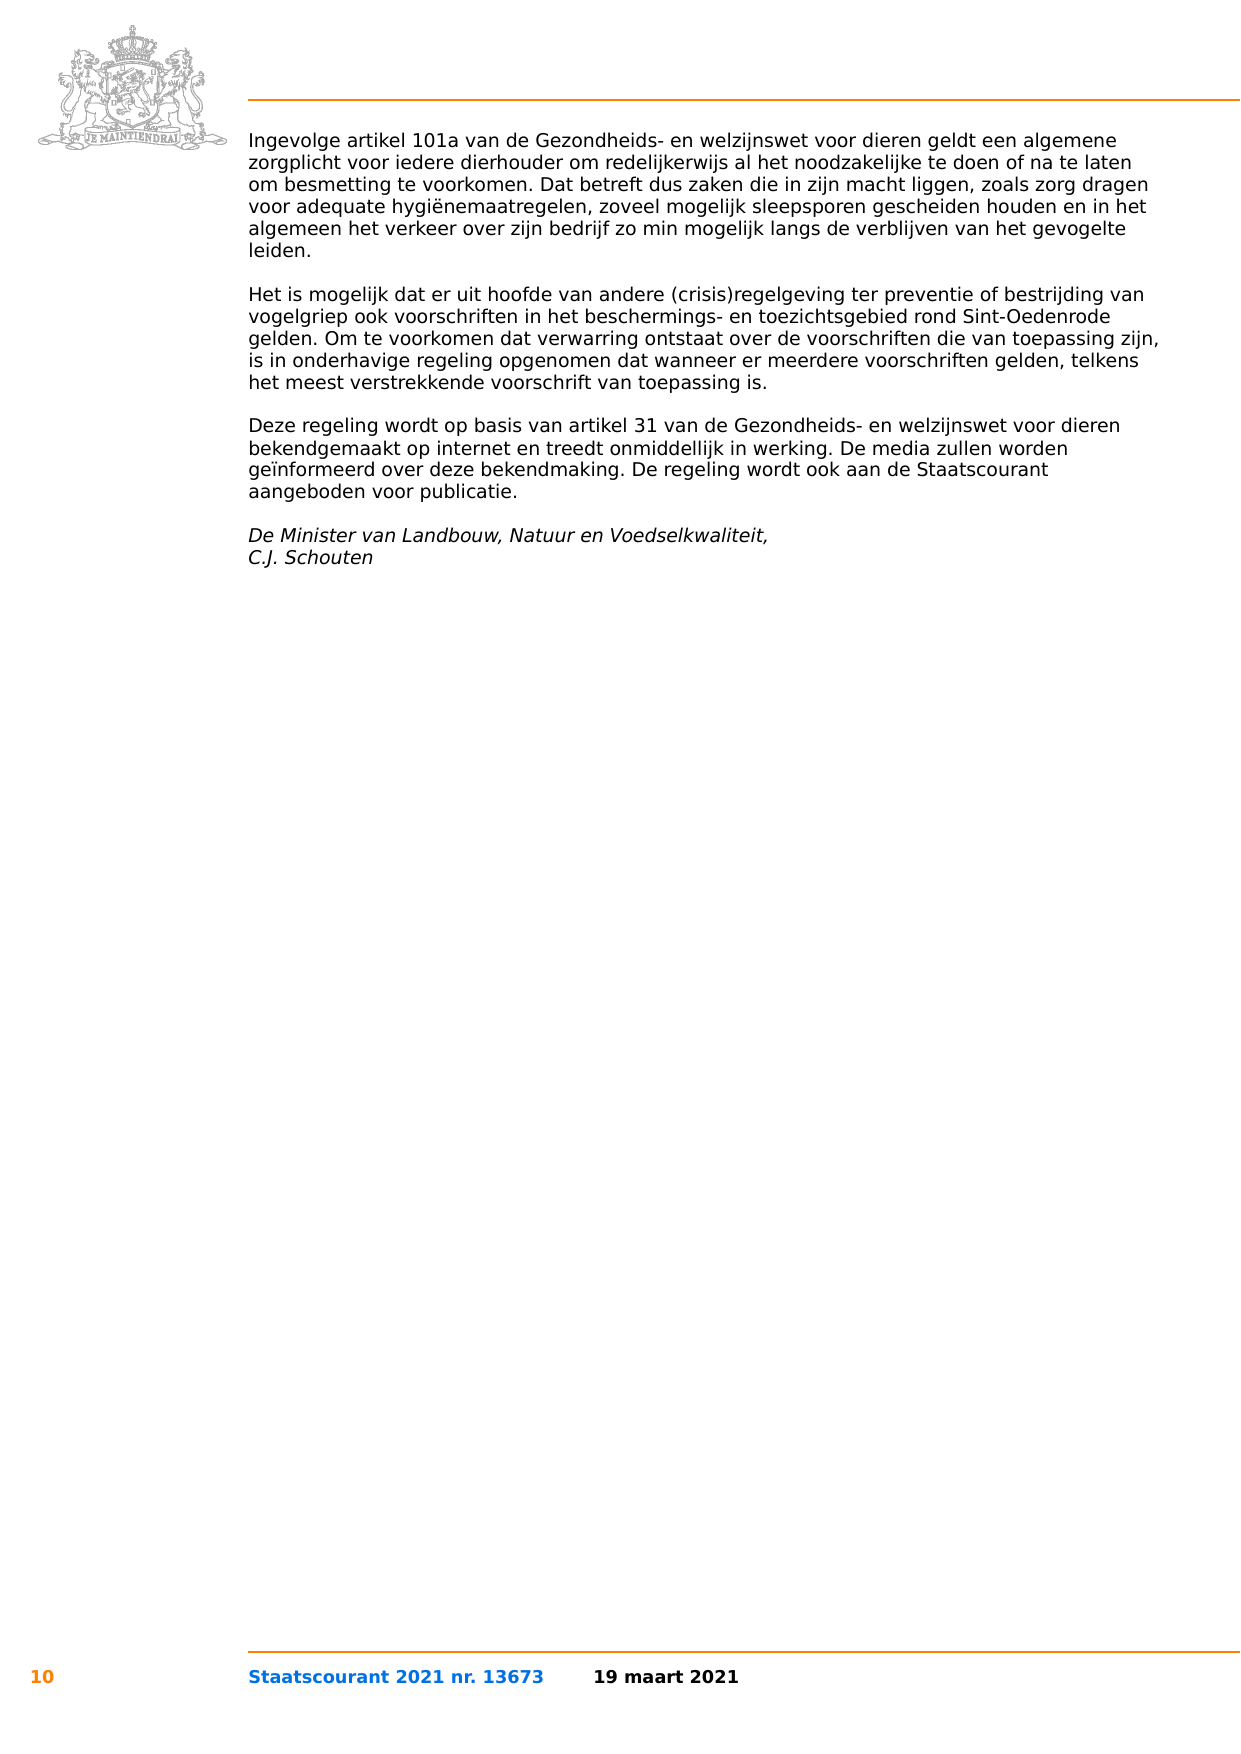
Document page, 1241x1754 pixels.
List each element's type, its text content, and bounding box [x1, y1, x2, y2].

text De Minister van Landbouw, Natuur en Voedselkwaliteit, C.J. Schouten [248, 525, 1163, 569]
text Het is mogelijk dat er uit hoofde van andere (crisis)regelgeving ter preventie of bestrijding van vogelgriep ook voorschriften in het beschermings- en toezichtsgebied rond Sint-Oedenrode gelden. Om te voorkomen dat verwarring ontstaat over de voorschriften die van toepassing zijn, is in onderhavige regeling opgenomen dat wanneer er meerdere voorschriften gelden, telkens het meest verstrekkende voorschrift van toepassing is. [248, 284, 1163, 393]
text Ingevolge artikel 101a van de Gezondheids- en welzijnswet voor dieren geldt een algemene zorgplicht voor iedere dierhouder om redelijkerwijs al het noodzakelijke te doen of na te laten om besmetting te voorkomen. Dat betreft dus zaken die in zijn macht liggen, zoals zorg dragen voor adequate hygiënemaatregelen, zoveel mogelijk sleepsporen gescheiden houden en in het algemeen het verkeer over zijn bedrijf zo min mogelijk langs de verblijven van het gevogelte leiden. [248, 130, 1163, 262]
picture [38, 25, 227, 150]
text Deze regeling wordt op basis van artikel 31 van de Gezondheids- en welzijnswet voor dieren bekendgemaakt op internet en treedt onmiddellijk in werking. De media zullen worden geïnformeerd over deze bekendmaking. De regeling wordt ook aan de Staatscourant aangeboden voor publicatie. [248, 415, 1163, 503]
